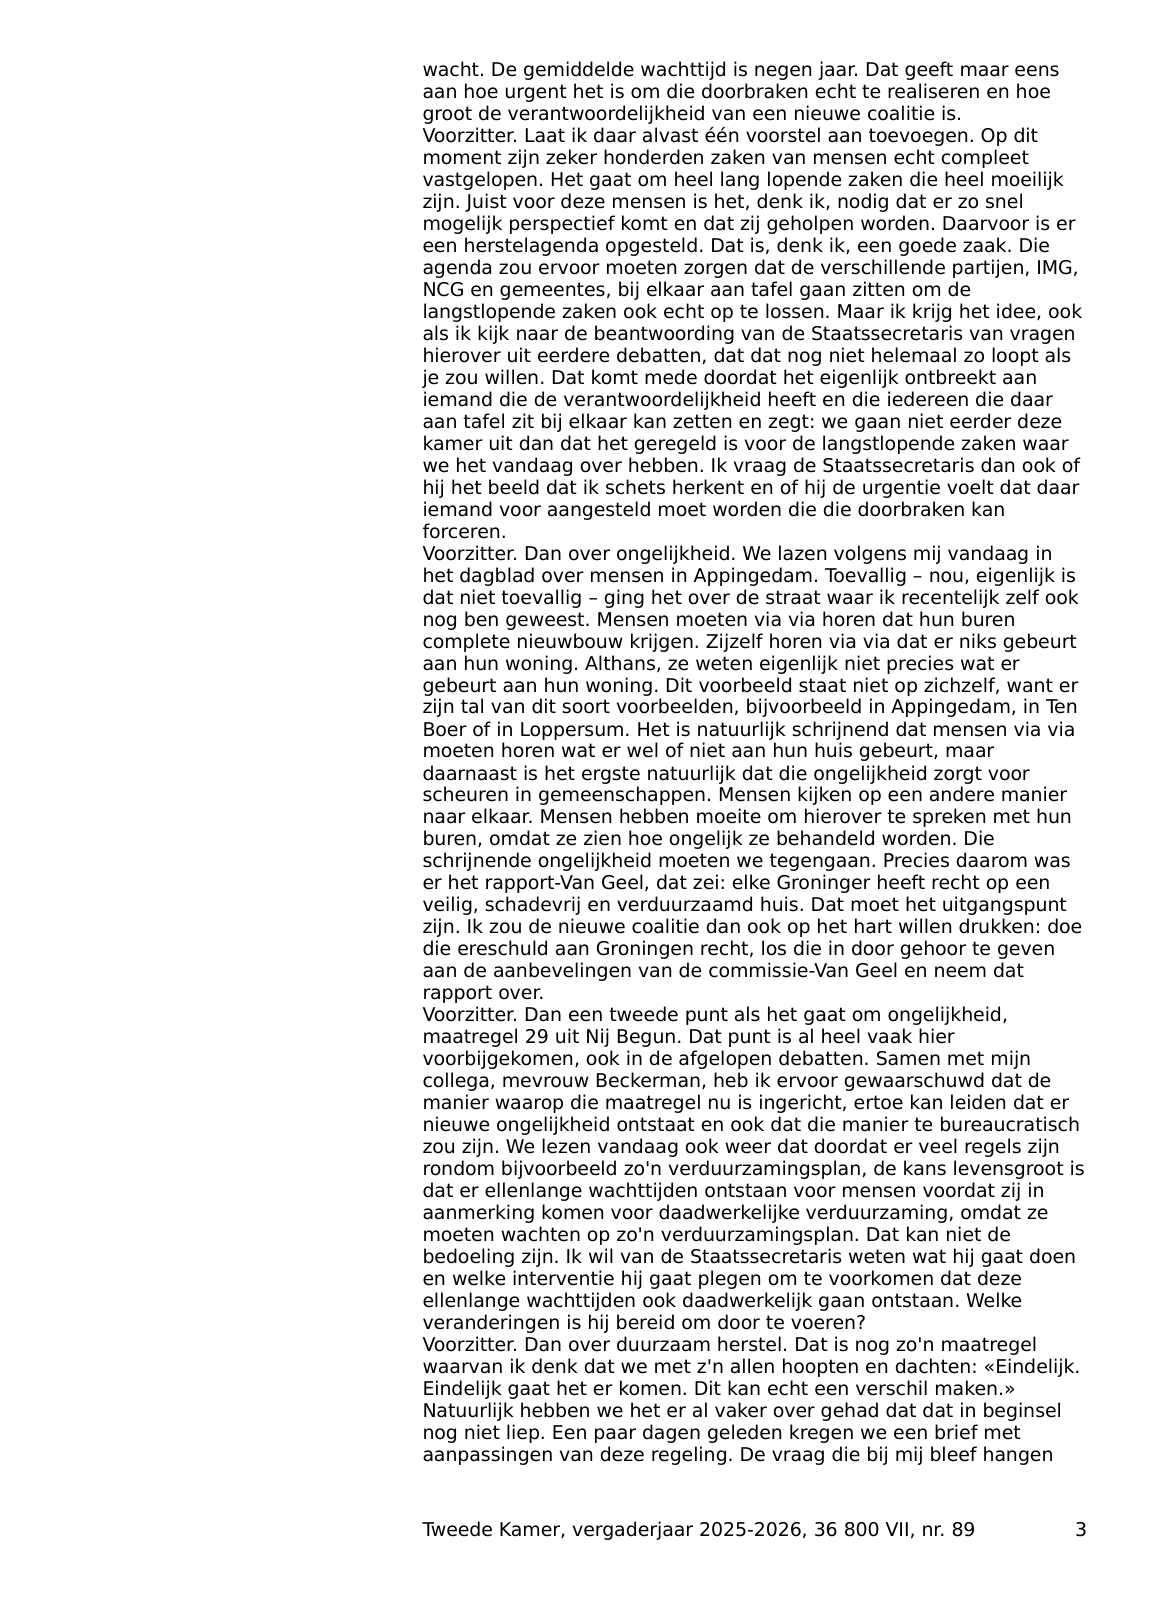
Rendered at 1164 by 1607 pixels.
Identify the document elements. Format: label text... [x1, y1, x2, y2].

text Voorzitter. Dan over ongelijkheid. We lazen volgens mij vandaag in het dagblad over mensen in Appingedam. Toevallig – nou, eigenlijk is dat niet toevallig – ging het over de straat waar ik recentelijk zelf ook nog ben geweest. Mensen moeten via via horen dat hun buren complete nieuwbouw krijgen. Zijzelf horen via via dat er niks gebeurt aan hun woning. Althans, ze weten eigenlijk niet precies wat er gebeurt aan hun woning. Dit voorbeeld staat niet op zichzelf, want er zijn tal van dit soort voorbeelden, bijvoorbeeld in Appingedam, in Ten Boer of in Loppersum. Het is natuurlijk schrijnend dat mensen via via moeten horen wat er wel of niet aan hun huis gebeurt, maar daarnaast is het ergste natuurlijk dat die ongelijkheid zorgt voor scheuren in gemeenschappen. Mensen kijken op een andere manier naar elkaar. Mensen hebben moeite om hierover te spreken met hun buren, omdat ze zien hoe ongelijk ze behandeld worden. Die schrijnende ongelijkheid moeten we tegengaan. Precies daarom was er het rapport-Van Geel, dat zei: elke Groninger heeft recht op een veilig, schadevrij en verduurzaamd huis. Dat moet het uitgangspunt zijn. Ik zou de nieuwe coalitie dan ook op het hart willen drukken: doe die ereschuld aan Groningen recht, los die in door gehoor te geven aan de aanbevelingen van de commissie-Van Geel en neem dat rapport over. [422, 543, 1087, 1004]
text Voorzitter. Dan over duurzaam herstel. Dat is nog zo'n maatregel waarvan ik denk dat we met z'n allen hoopten en dachten: «Eindelijk. Eindelijk gaat het er komen. Dit kan echt een verschil maken.» Natuurlijk hebben we het er al vaker over gehad dat dat in beginsel nog niet liep. Een paar dagen geleden kregen we een brief met aanpassingen van deze regeling. De vraag die bij mij bleef hangen [422, 1334, 1087, 1466]
text Voorzitter. Dan een tweede punt als het gaat om ongelijkheid, maatregel 29 uit Nij Begun. Dat punt is al heel vaak hier voorbijgekomen, ook in de afgelopen debatten. Samen met mijn collega, mevrouw Beckerman, heb ik ervoor gewaarschuwd dat de manier waarop die maatregel nu is ingericht, ertoe kan leiden dat er nieuwe ongelijkheid ontstaat en ook dat die manier te bureaucratisch zou zijn. We lezen vandaag ook weer dat doordat er veel regels zijn rondom bijvoorbeeld zo'n verduurzamingsplan, de kans levensgroot is dat er ellenlange wachttijden ontstaan voor mensen voordat zij in aanmerking komen voor daadwerkelijke verduurzaming, omdat ze moeten wachten op zo'n verduurzamingsplan. Dat kan niet de bedoeling zijn. Ik wil van de Staatssecretaris weten wat hij gaat doen en welke interventie hij gaat plegen om te voorkomen dat deze ellenlange wachttijden ook daadwerkelijk gaan ontstaan. Welke veranderingen is hij bereid om door te voeren? [422, 1004, 1087, 1334]
text wacht. De gemiddelde wachttijd is negen jaar. Dat geeft maar eens aan hoe urgent het is om die doorbraken echt te realiseren en hoe groot de verantwoordelijkheid van een nieuwe coalitie is. [422, 59, 1087, 125]
text Voorzitter. Laat ik daar alvast één voorstel aan toevoegen. Op dit moment zijn zeker honderden zaken van mensen echt compleet vastgelopen. Het gaat om heel lang lopende zaken die heel moeilijk zijn. Juist voor deze mensen is het, denk ik, nodig dat er zo snel mogelijk perspectief komt en dat zij geholpen worden. Daarvoor is er een herstelagenda opgesteld. Dat is, denk ik, een goede zaak. Die agenda zou ervoor moeten zorgen dat de verschillende partijen, IMG, NCG en gemeentes, bij elkaar aan tafel gaan zitten om de langstlopende zaken ook echt op te lossen. Maar ik krijg het idee, ook als ik kijk naar de beantwoording van de Staatssecretaris van vragen hierover uit eerdere debatten, dat dat nog niet helemaal zo loopt als je zou willen. Dat komt mede doordat het eigenlijk ontbreekt aan iemand die de verantwoordelijkheid heeft en die iedereen die daar aan tafel zit bij elkaar kan zetten en zegt: we gaan niet eerder deze kamer uit dan dat het geregeld is voor de langstlopende zaken waar we het vandaag over hebben. Ik vraag de Staatssecretaris dan ook of hij het beeld dat ik schets herkent en of hij de urgentie voelt dat daar iemand voor aangesteld moet worden die die doorbraken kan forceren. [422, 125, 1087, 543]
